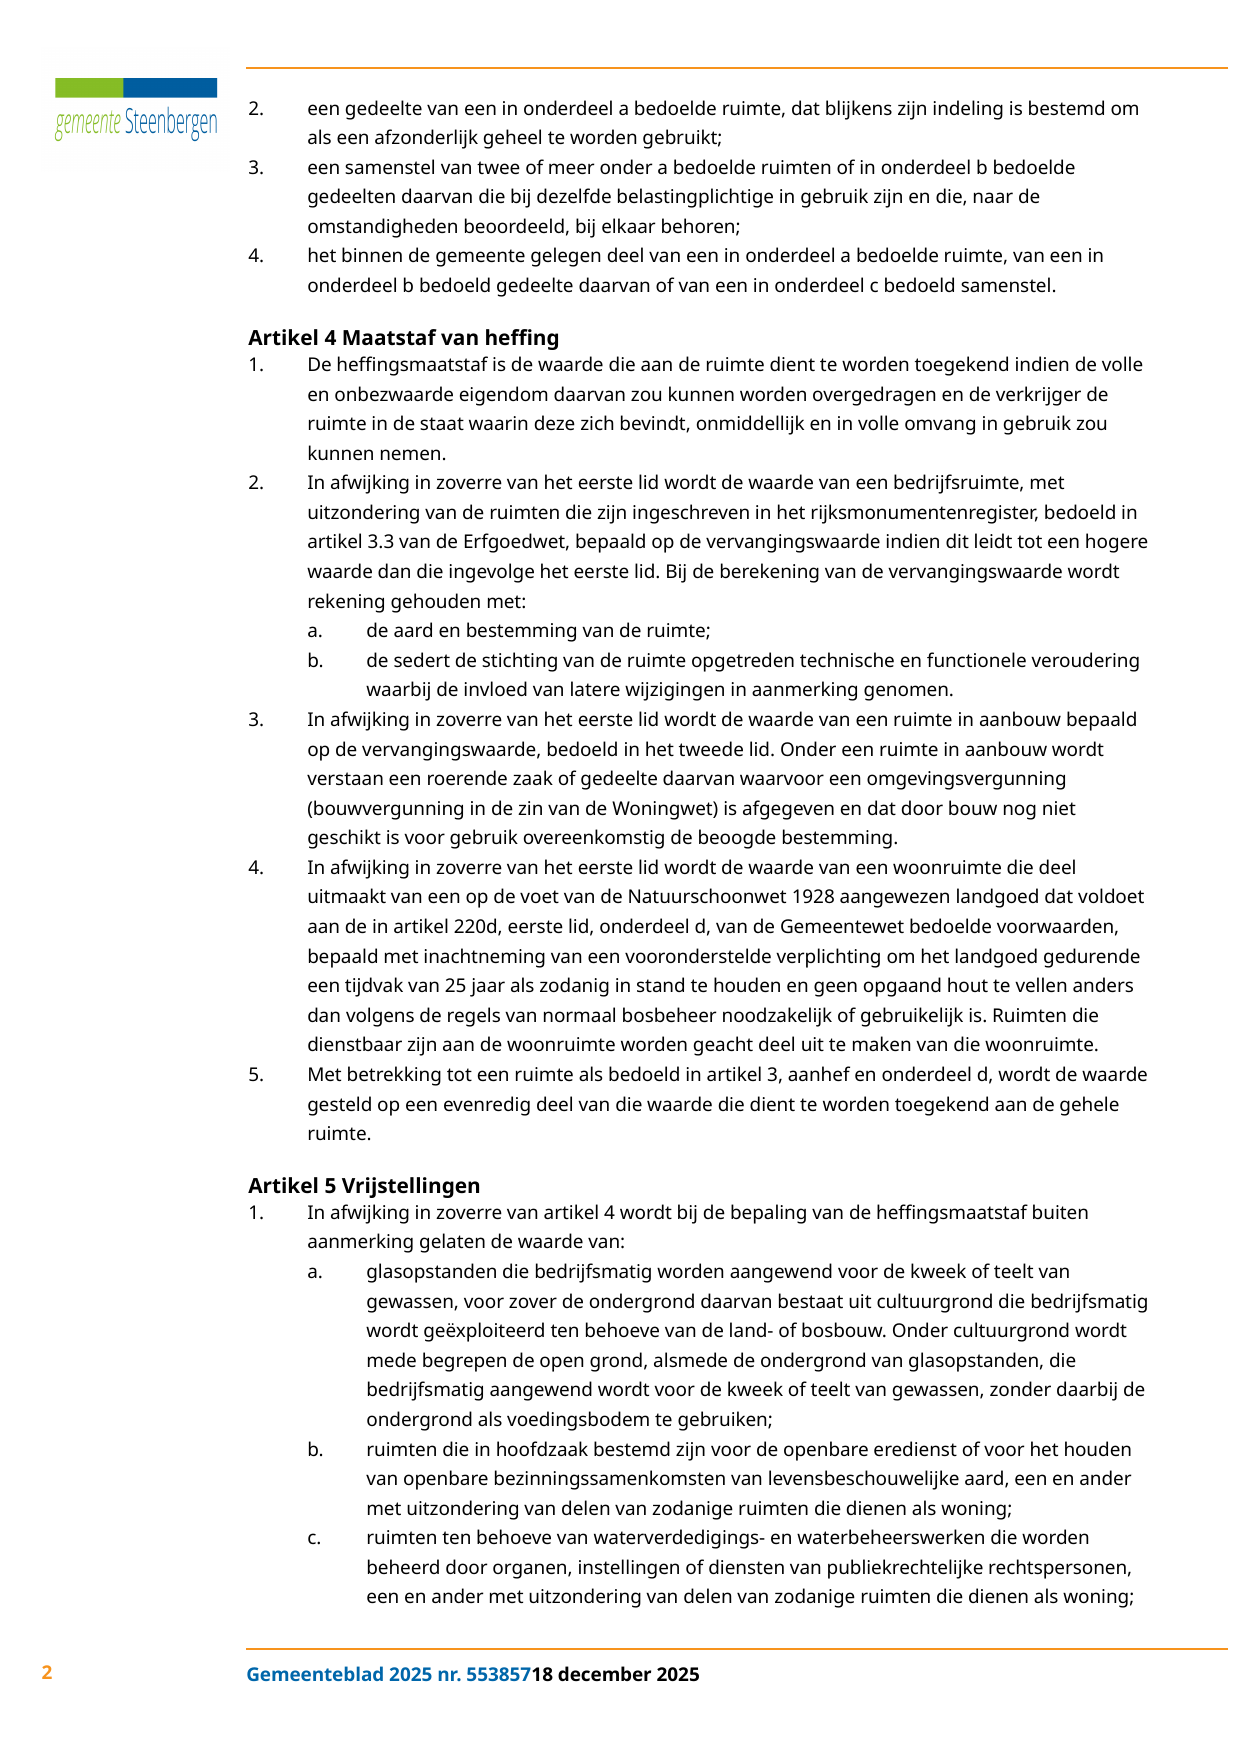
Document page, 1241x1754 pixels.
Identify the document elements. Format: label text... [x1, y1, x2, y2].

list De heffingsmaatstaf is de waarde die aan de ruimte dient te worden toegekend indien de volle en onbezwaarde eigendom daarvan zou kunnen worden overgedragen en de verkrijger de ruimte in de staat waarin deze zich bevindt, onmiddellijk en in volle omvang in gebruik zou kunnen nemen. [248, 351, 1152, 466]
list In afwijking in zoverre van het eerste lid wordt de waarde van een bedrijfsruimte, met uitzondering van de ruimten die zijn ingeschreven in het rijksmonumentenregister, bedoeld in artikel 3.3 van de Erfgoedwet, bepaald op de vervangingswaarde indien dit leidt tot een hogere waarde dan die ingevolge het eerste lid. Bij de berekening van de vervangingswaarde wordt rekening gehouden met: [248, 469, 1152, 613]
list In afwijking in zoverre van artikel 4 wordt bij de bepaling van de heffingsmaatstaf buiten aanmerking gelaten de waarde van: [248, 1199, 1152, 1254]
list Met betrekking tot een ruimte als bedoeld in artikel 3, aanhef en onderdeel d, wordt de waarde gesteld op een evenredig deel van die waarde die dient te worden toegekend aan de gehele ruimte. [248, 1061, 1152, 1146]
list de sedert de stichting van de ruimte opgetreden technische en functionele veroudering waarbij de invloed van latere wijzigingen in aanmerking genomen. [307, 647, 1152, 702]
list een samenstel van twee of meer onder a bedoelde ruimten of in onderdeel b bedoelde gedeelten daarvan die bij dezelfde belastingplichtige in gebruik zijn en die, naar de omstandigheden beoordeeld, bij elkaar behoren; [248, 154, 1152, 239]
list ruimten ten behoeve van waterverdedigings- en waterbeheerswerken die worden beheerd door organen, instellingen of diensten van publiekrechtelijke rechtspersonen, een en ander met uitzondering van delen van zodanige ruimten die dienen als woning; [307, 1524, 1152, 1609]
list een gedeelte van een in onderdeel a bedoelde ruimte, dat blijkens zijn indeling is bestemd om als een afzonderlijk geheel te worden gebruikt; [248, 95, 1152, 150]
list ruimten die in hoofdzaak bestemd zijn voor de openbare eredienst of voor het houden van openbare bezinningssamenkomsten van levensbeschouwelijke aard, een en ander met uitzondering van delen van zodanige ruimten die dienen als woning; [307, 1436, 1152, 1521]
picture [41, 47, 231, 172]
text Artikel 5 Vrijstellingen [248, 1171, 1152, 1199]
list In afwijking in zoverre van het eerste lid wordt de waarde van een ruimte in aanbouw bepaald op de vervangingswaarde, bedoeld in het tweede lid. Onder een ruimte in aanbouw wordt verstaan een roerende zaak of gedeelte daarvan waarvoor een omgevingsvergunning (bouwvergunning in de zin van de Woningwet) is afgegeven en dat door bouw nog niet geschikt is voor gebruik overeenkomstig de beoogde bestemming. [248, 706, 1152, 850]
text Artikel 4 Maatstaf van heffing [248, 323, 1152, 351]
list In afwijking in zoverre van het eerste lid wordt de waarde van een woonruimte die deel uitmaakt van een op de voet van de Natuurschoonwet 1928 aangewezen landgoed dat voldoet aan de in artikel 220d, eerste lid, onderdeel d, van de Gemeentewet bedoelde voorwaarden, bepaald met inachtneming van een vooronderstelde verplichting om het landgoed gedurende een tijdvak van 25 jaar als zodanig in stand te houden en geen opgaand hout te vellen anders dan volgens de regels van normaal bosbeheer noodzakelijk of gebruikelijk is. Ruimten die dienstbaar zijn aan de woonruimte worden geacht deel uit te maken van die woonruimte. [248, 854, 1152, 1057]
list glasopstanden die bedrijfsmatig worden aangewend voor de kweek of teelt van gewassen, voor zover de ondergrond daarvan bestaat uit cultuurgrond die bedrijfsmatig wordt geëxploiteerd ten behoeve van de land- of bosbouw. Onder cultuurgrond wordt mede begrepen de open grond, alsmede de ondergrond van glasopstanden, die bedrijfsmatig aangewend wordt voor de kweek of teelt van gewassen, zonder daarbij de ondergrond als voedingsbodem te gebruiken; [307, 1258, 1152, 1432]
list de aard en bestemming van de ruimte; [307, 617, 1152, 643]
list het binnen de gemeente gelegen deel van een in onderdeel a bedoelde ruimte, van een in onderdeel b bedoeld gedeelte daarvan of van een in onderdeel c bedoeld samenstel. [248, 243, 1152, 298]
